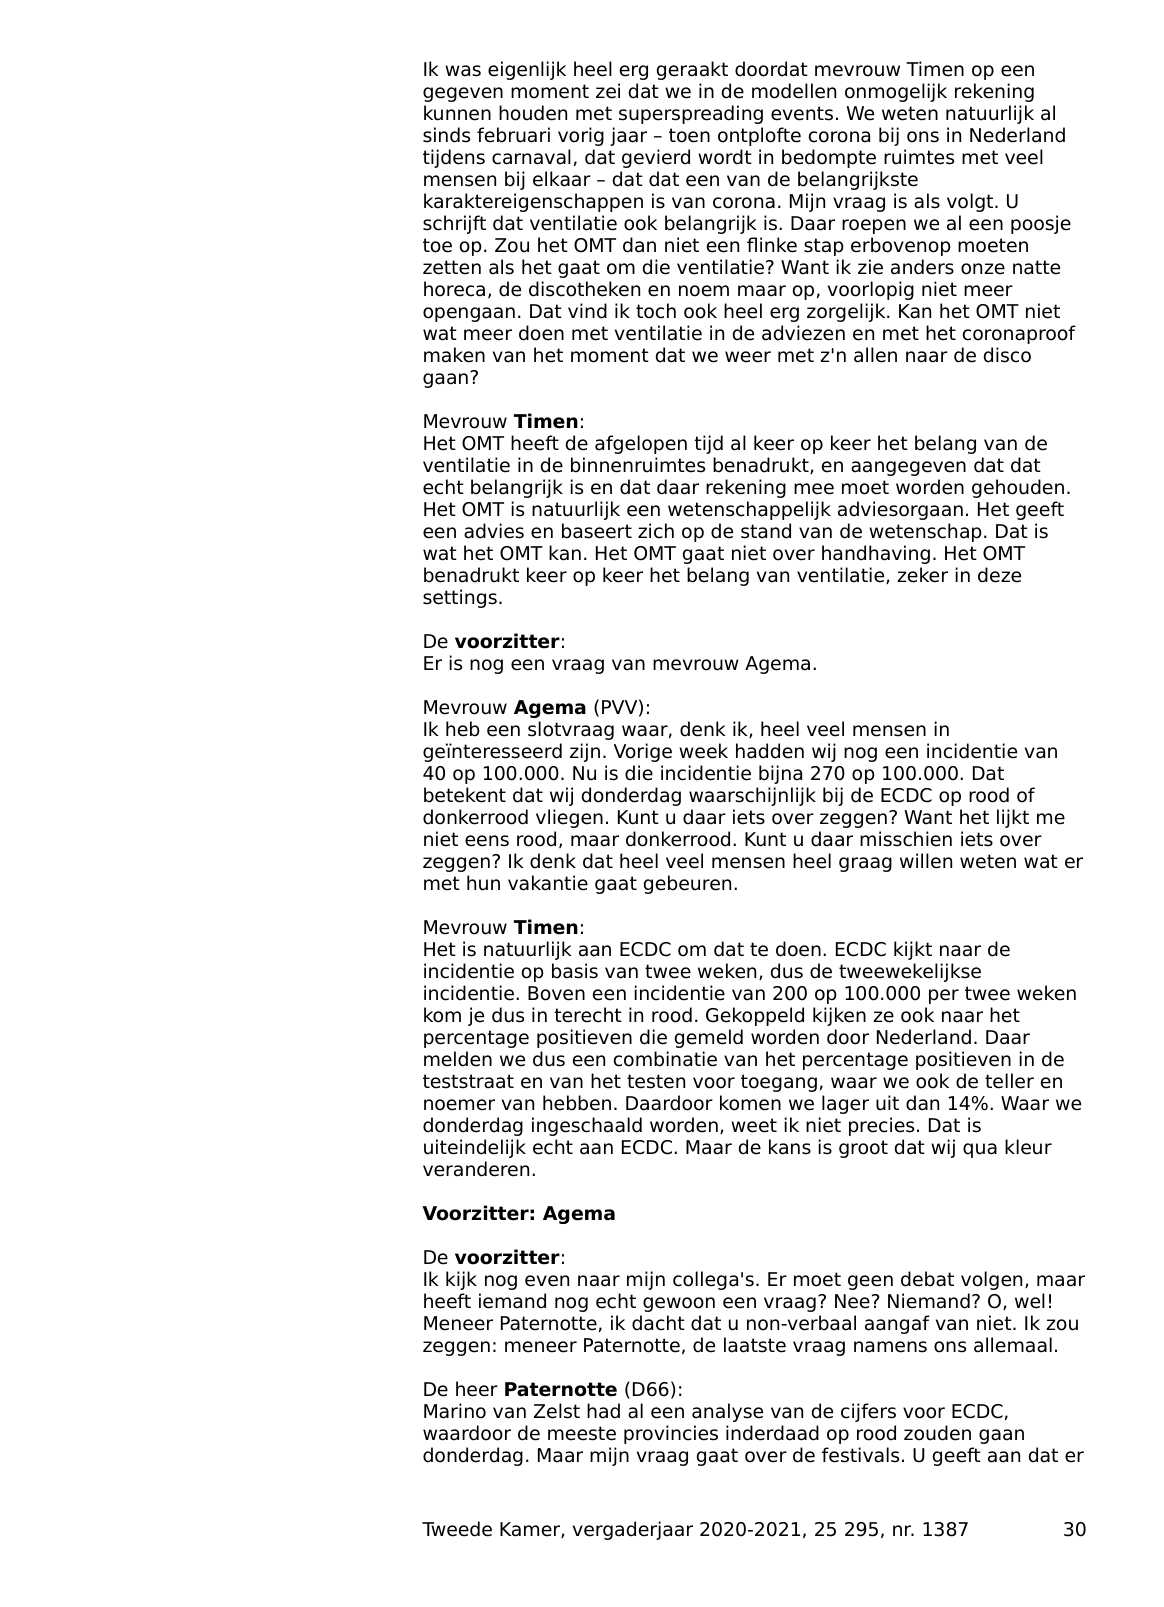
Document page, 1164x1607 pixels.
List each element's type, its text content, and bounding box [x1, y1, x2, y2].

text De voorzitter: [422, 631, 1087, 653]
text Er is nog een vraag van mevrouw Agema. [422, 653, 1087, 675]
text Mevrouw Agema (PVV): [422, 697, 1087, 719]
text Ik was eigenlijk heel erg geraakt doordat mevrouw Timen op een gegeven moment zei dat we in de modellen onmogelijk rekening kunnen houden met superspreading events. We weten natuurlijk al sinds februari vorig jaar – toen ontplofte corona bij ons in Nederland tijdens carnaval, dat gevierd wordt in bedompte ruimtes met veel mensen bij elkaar – dat dat een van de belangrijkste karaktereigenschappen is van corona. Mijn vraag is als volgt. U schrijft dat ventilatie ook belangrijk is. Daar roepen we al een poosje toe op. Zou het OMT dan niet een flinke stap erbovenop moeten zetten als het gaat om die ventilatie? Want ik zie anders onze natte horeca, de discotheken en noem maar op, voorlopig niet meer opengaan. Dat vind ik toch ook heel erg zorgelijk. Kan het OMT niet wat meer doen met ventilatie in de adviezen en met het coronaproof maken van het moment dat we weer met z'n allen naar de disco gaan? [422, 59, 1087, 389]
text Mevrouw Timen: [422, 917, 1087, 939]
text Het OMT heeft de afgelopen tijd al keer op keer het belang van de ventilatie in de binnenruimtes benadrukt, en aangegeven dat dat echt belangrijk is en dat daar rekening mee moet worden gehouden. Het OMT is natuurlijk een wetenschappelijk adviesorgaan. Het geeft een advies en baseert zich op de stand van de wetenschap. Dat is wat het OMT kan. Het OMT gaat niet over handhaving. Het OMT benadrukt keer op keer het belang van ventilatie, zeker in deze settings. [422, 433, 1087, 609]
text Het is natuurlijk aan ECDC om dat te doen. ECDC kijkt naar de incidentie op basis van twee weken, dus de tweewekelijkse incidentie. Boven een incidentie van 200 op 100.000 per twee weken kom je dus in terecht in rood. Gekoppeld kijken ze ook naar het percentage positieven die gemeld worden door Nederland. Daar melden we dus een combinatie van het percentage positieven in de teststraat en van het testen voor toegang, waar we ook de teller en noemer van hebben. Daardoor komen we lager uit dan 14%. Waar we donderdag ingeschaald worden, weet ik niet precies. Dat is uiteindelijk echt aan ECDC. Maar de kans is groot dat wij qua kleur veranderen. [422, 939, 1087, 1181]
text Marino van Zelst had al een analyse van de cijfers voor ECDC, waardoor de meeste provincies inderdaad op rood zouden gaan donderdag. Maar mijn vraag gaat over de festivals. U geeft aan dat er [422, 1401, 1087, 1467]
text Mevrouw Timen: [422, 411, 1087, 433]
text De voorzitter: [422, 1247, 1087, 1269]
text Ik kijk nog even naar mijn collega's. Er moet geen debat volgen, maar heeft iemand nog echt gewoon een vraag? Nee? Niemand? O, wel! Meneer Paternotte, ik dacht dat u non-verbaal aangaf van niet. Ik zou zeggen: meneer Paternotte, de laatste vraag namens ons allemaal. [422, 1269, 1087, 1357]
subtitle Voorzitter: Agema [422, 1203, 1087, 1225]
text De heer Paternotte (D66): [422, 1379, 1087, 1401]
text Ik heb een slotvraag waar, denk ik, heel veel mensen in geïnteresseerd zijn. Vorige week hadden wij nog een incidentie van 40 op 100.000. Nu is die incidentie bijna 270 op 100.000. Dat betekent dat wij donderdag waarschijnlijk bij de ECDC op rood of donkerrood vliegen. Kunt u daar iets over zeggen? Want het lijkt me niet eens rood, maar donkerrood. Kunt u daar misschien iets over zeggen? Ik denk dat heel veel mensen heel graag willen weten wat er met hun vakantie gaat gebeuren. [422, 719, 1087, 895]
